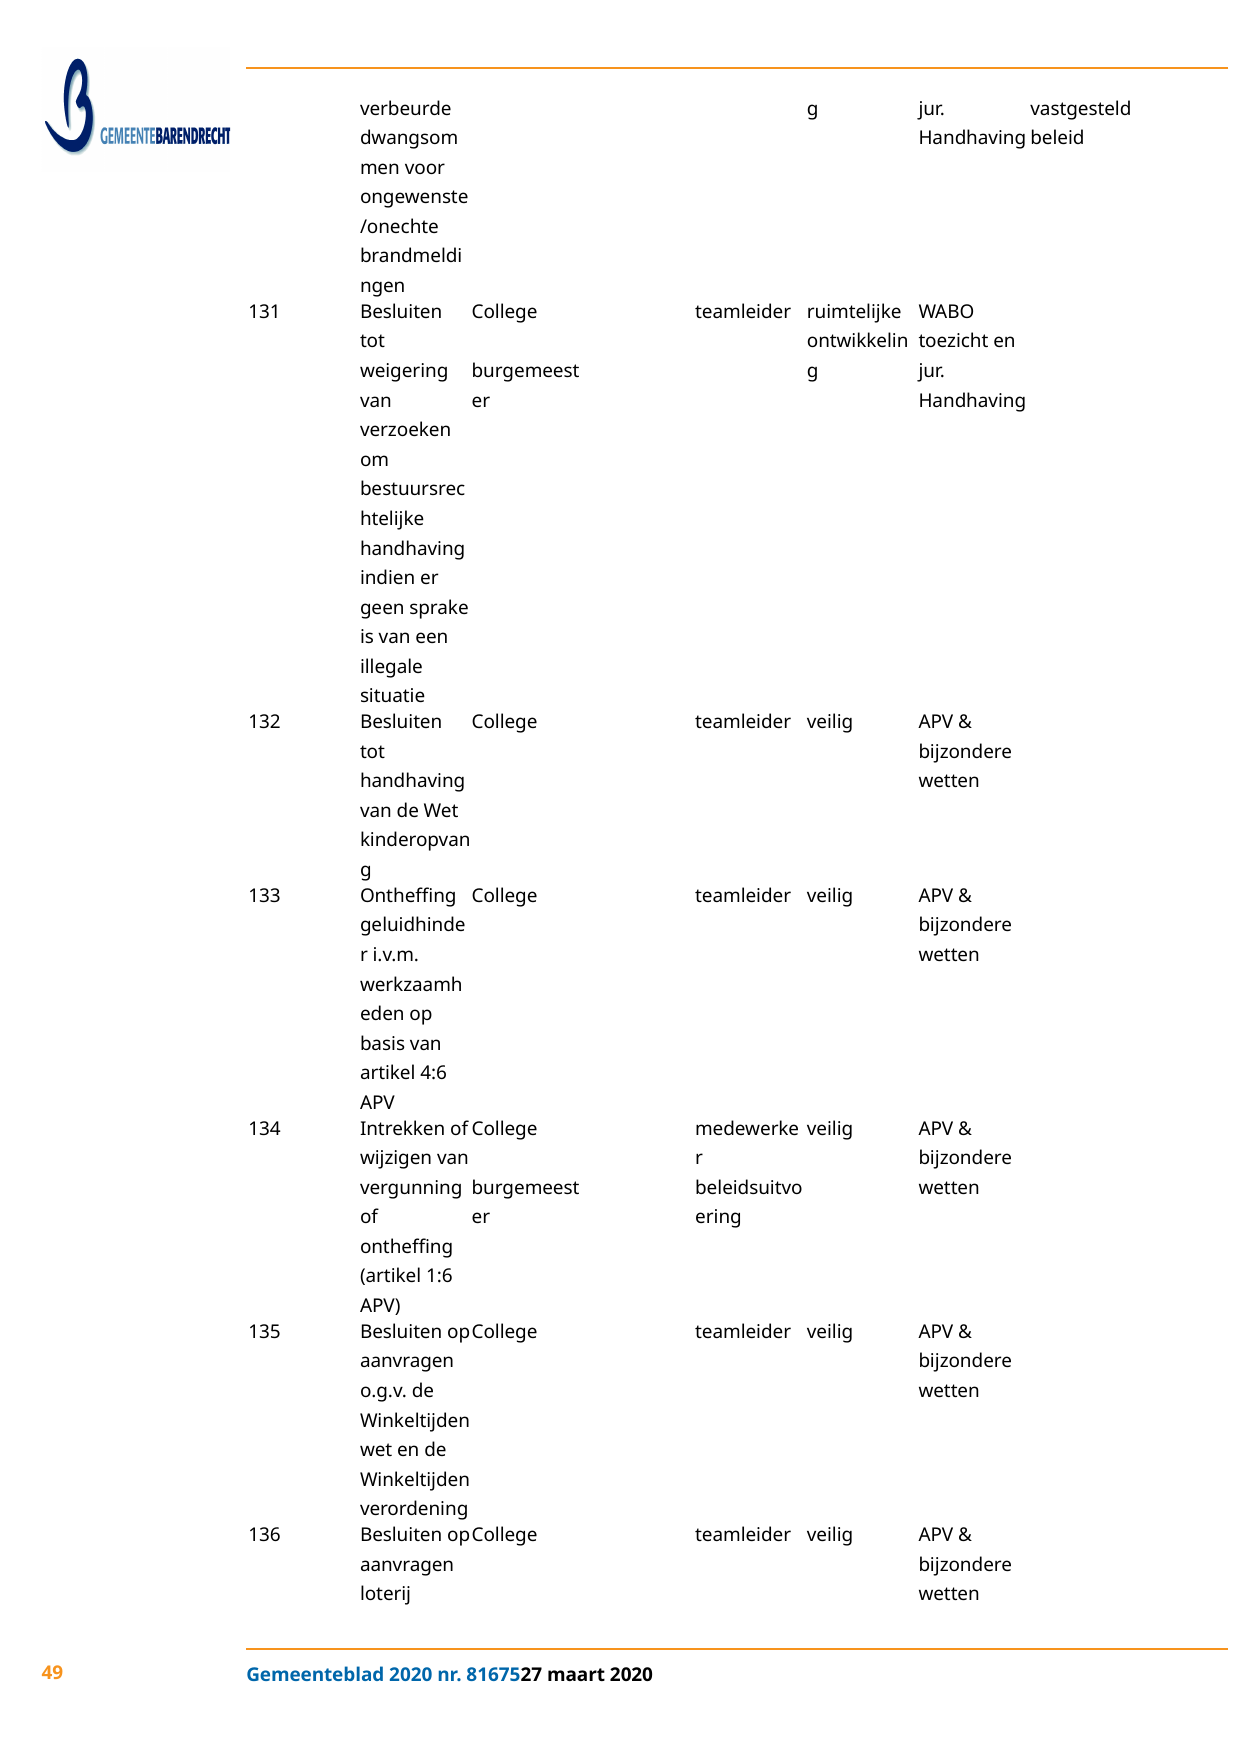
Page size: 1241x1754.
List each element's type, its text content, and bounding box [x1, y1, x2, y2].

table_cell Besluiten tot handhaving van de Wet kinderopvang [360, 708, 471, 882]
table_cell WABO toezicht en jur. Handhaving [918, 298, 1030, 708]
table_cell Intrekken of wijzigen van vergunning of ontheffing (artikel 1:6 APV) [360, 1115, 471, 1318]
table_cell [1030, 708, 1152, 882]
table_cell jur. Handhaving [918, 95, 1030, 298]
table_cell [1030, 882, 1152, 1115]
table_cell APV & bijzondere wetten [918, 1115, 1030, 1318]
table_cell 131 [248, 298, 360, 708]
table_cell [583, 298, 695, 708]
table_cell APV & bijzondere wetten [918, 1318, 1030, 1521]
table_cell veilig [807, 1318, 918, 1521]
table_cell [695, 95, 807, 298]
table_cell [248, 95, 360, 298]
table_cell Besluiten tot weigering van verzoeken om bestuursrechtelijke handhaving indien er geen sprake is van een illegale situatie [360, 298, 471, 708]
table_cell College burgemeester [471, 298, 583, 708]
table_cell [1030, 1318, 1152, 1521]
table_cell 136 [248, 1521, 360, 1606]
table_cell 133 [248, 882, 360, 1115]
table_cell Ontheffing geluidhinder i.v.m. werkzaamheden op basis van artikel 4:6 APV [360, 882, 471, 1115]
table_cell veilig [807, 708, 918, 882]
table_cell veilig [807, 1521, 918, 1606]
table_cell [583, 1521, 695, 1606]
table_cell Besluiten op aanvragen loterij [360, 1521, 471, 1606]
table_cell verbeurde dwangsommen voor ongewenste /onechte brandmeldingen [360, 95, 471, 298]
table_cell APV & bijzondere wetten [918, 708, 1030, 882]
table_cell medewerker beleidsuitvoering [695, 1115, 807, 1318]
table_cell College [471, 708, 583, 882]
table_cell College [471, 1318, 583, 1521]
table_cell APV & bijzondere wetten [918, 882, 1030, 1115]
table_cell 134 [248, 1115, 360, 1318]
table_cell [1030, 1115, 1152, 1318]
table_cell [583, 708, 695, 882]
table_cell APV & bijzondere wetten [918, 1521, 1030, 1606]
table_cell vastgesteld beleid [1030, 95, 1152, 298]
table_cell [583, 1115, 695, 1318]
table_cell [583, 882, 695, 1115]
table_cell teamleider [695, 298, 807, 708]
table_cell ruimtelijke ontwikkeling [807, 298, 918, 708]
table_cell 135 [248, 1318, 360, 1521]
table_cell [1030, 1521, 1152, 1606]
table_cell [583, 95, 695, 298]
table_cell [583, 1318, 695, 1521]
table_cell teamleider [695, 1521, 807, 1606]
table_cell teamleider [695, 1318, 807, 1521]
table_cell College [471, 882, 583, 1115]
table_cell College burgemeester [471, 1115, 583, 1318]
table_cell College [471, 1521, 583, 1606]
picture [41, 47, 231, 172]
table_cell veilig [807, 882, 918, 1115]
table_cell teamleider [695, 708, 807, 882]
table_cell Besluiten op aanvragen o.g.v. de Winkeltijdenwet en de Winkeltijdenverordening [360, 1318, 471, 1521]
table_cell veilig [807, 1115, 918, 1318]
table_cell [471, 95, 583, 298]
table_cell [1030, 298, 1152, 708]
table_cell teamleider [695, 882, 807, 1115]
table_cell g [807, 95, 918, 298]
table_cell 132 [248, 708, 360, 882]
